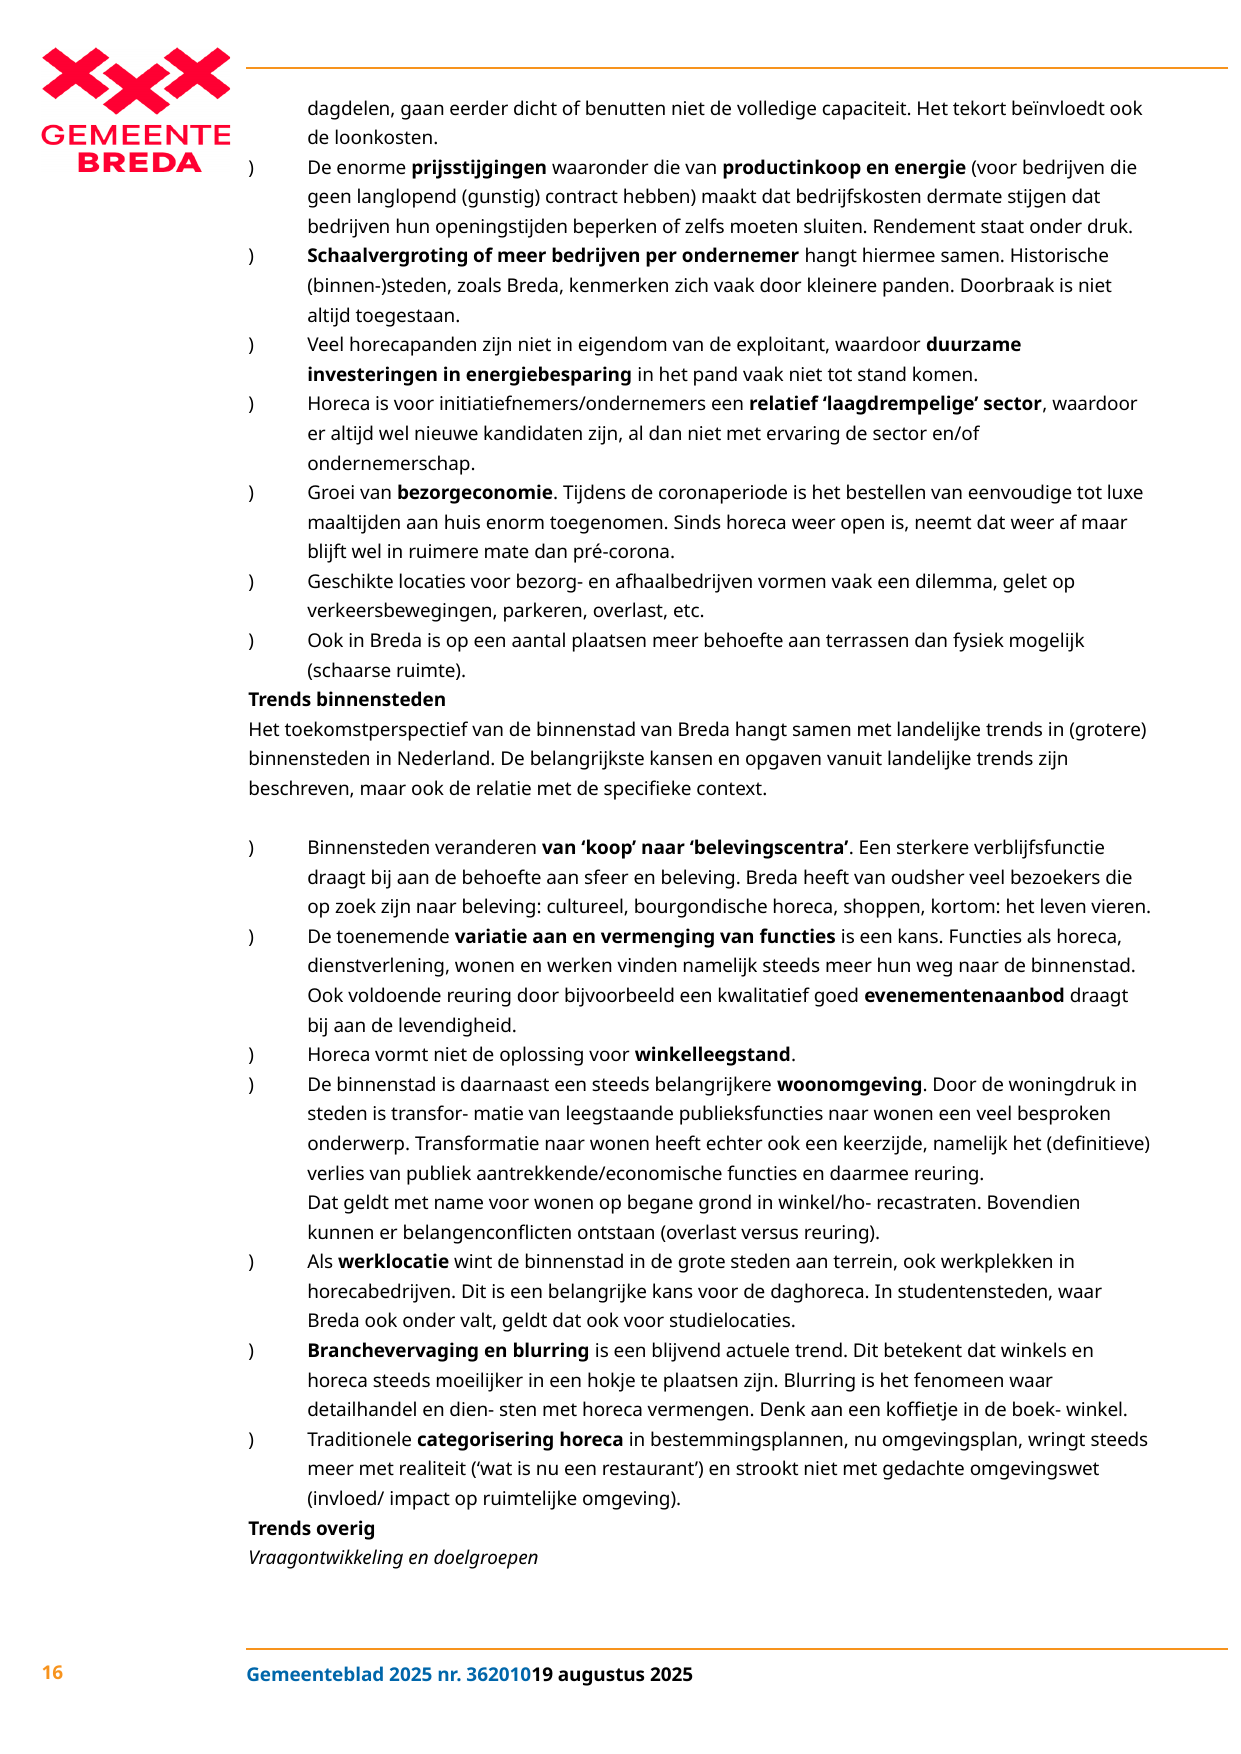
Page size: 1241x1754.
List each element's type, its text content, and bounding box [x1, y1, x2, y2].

list Ook in Breda is op een aantal plaatsen meer behoefte aan terrassen dan fysiek mogelijk (schaarse ruimte). [248, 627, 1152, 683]
list Groei van bezorgeconomie. Tijdens de coronaperiode is het bestellen van eenvoudige tot luxe maaltijden aan huis enorm toegenomen. Sinds horeca weer open is, neemt dat weer af maar blijft wel in ruimere mate dan pré-corona. [248, 479, 1152, 564]
list De enorme prijsstijgingen waaronder die van productinkoop en energie (voor bedrijven die geen langlopend (gunstig) contract hebben) maakt dat bedrijfskosten dermate stijgen dat bedrijven hun openingstijden beperken of zelfs moeten sluiten. Rendement staat onder druk. [248, 154, 1152, 239]
list Veel horecapanden zijn niet in eigendom van de exploitant, waardoor duurzame investeringen in energiebesparing in het pand vaak niet tot stand komen. [248, 331, 1152, 387]
list Schaalvergroting of meer bedrijven per ondernemer hangt hiermee samen. Historische (binnen-)steden, zoals Breda, kenmerken zich vaak door kleinere panden. Doorbraak is niet altijd toegestaan. [248, 243, 1152, 328]
list Horeca vormt niet de oplossing voor winkelleegstand. [248, 1041, 1152, 1067]
list Geschikte locaties voor bezorg- en afhaalbedrijven vormen vaak een dilemma, gelet op verkeersbewegingen, parkeren, overlast, etc. [248, 568, 1152, 623]
picture [41, 47, 231, 172]
list De binnenstad is daarnaast een steeds belangrijkere woonomgeving. Door de woningdruk in steden is transfor- matie van leegstaande publieksfuncties naar wonen een veel besproken onderwerp. Transformatie naar wonen heeft echter ook een keerzijde, namelijk het (definitieve) verlies van publiek aantrekkende/economische functies en daarmee reuring. [248, 1071, 1152, 1186]
list Ook voldoende reuring door bijvoorbeeld een kwalitatief goed evenementenaanbod draagt bij aan de levendigheid. [248, 982, 1152, 1038]
list Traditionele categorisering horeca in bestemmingsplannen, nu omgevingsplan, wringt steeds meer met realiteit (‘wat is nu een restaurant’) en strookt niet met gedachte omgevingswet (invloed/ impact op ruimtelijke omgeving). [248, 1426, 1152, 1511]
list Binnensteden veranderen van ‘koop’ naar ‘belevingscentra’. Een sterkere verblijfsfunctie draagt bij aan de behoefte aan sfeer en beleving. Breda heeft van oudsher veel bezoekers die op zoek zijn naar beleving: cultureel, bourgondische horeca, shoppen, kortom: het leven vieren. [248, 834, 1152, 919]
list Dat geldt met name voor wonen op begane grond in winkel/ho- recastraten. Bovendien kunnen er belangenconflicten ontstaan (overlast versus reuring). [248, 1189, 1152, 1245]
text Vraagontwikkeling en doelgroepen [248, 1544, 1152, 1570]
list Branchevervaging en blurring is een blijvend actuele trend. Dit betekent dat winkels en horeca steeds moeilijker in een hokje te plaatsen zijn. Blurring is het fenomeen waar detailhandel en dien- sten met horeca vermengen. Denk aan een koffietje in de boek- winkel. [248, 1337, 1152, 1422]
list Als werklocatie wint de binnenstad in de grote steden aan terrein, ook werkplekken in horecabedrijven. Dit is een belangrijke kans voor de daghoreca. In studentensteden, waar Breda ook onder valt, geldt dat ook voor studielocaties. [248, 1248, 1152, 1333]
list De toenemende variatie aan en vermenging van functies is een kans. Functies als horeca, dienstverlening, wonen en werken vinden namelijk steeds meer hun weg naar de binnenstad. [248, 923, 1152, 978]
text Het toekomstperspectief van de binnenstad van Breda hangt samen met landelijke trends in (grotere) binnensteden in Nederland. De belangrijkste kansen en opgaven vanuit landelijke trends zijn beschreven, maar ook de relatie met de specifieke context. [248, 716, 1152, 801]
text Trends binnensteden [248, 686, 1152, 712]
list Horeca is voor initiatiefnemers/ondernemers een relatief ‘laagdrempelige’ sector, waardoor er altijd wel nieuwe kandidaten zijn, al dan niet met ervaring de sector en/of ondernemerschap. [248, 391, 1152, 476]
list dagdelen, gaan eerder dicht of benutten niet de volledige capaciteit. Het tekort beïnvloedt ook de loonkosten. [248, 95, 1152, 150]
text Trends overig [248, 1515, 1152, 1541]
